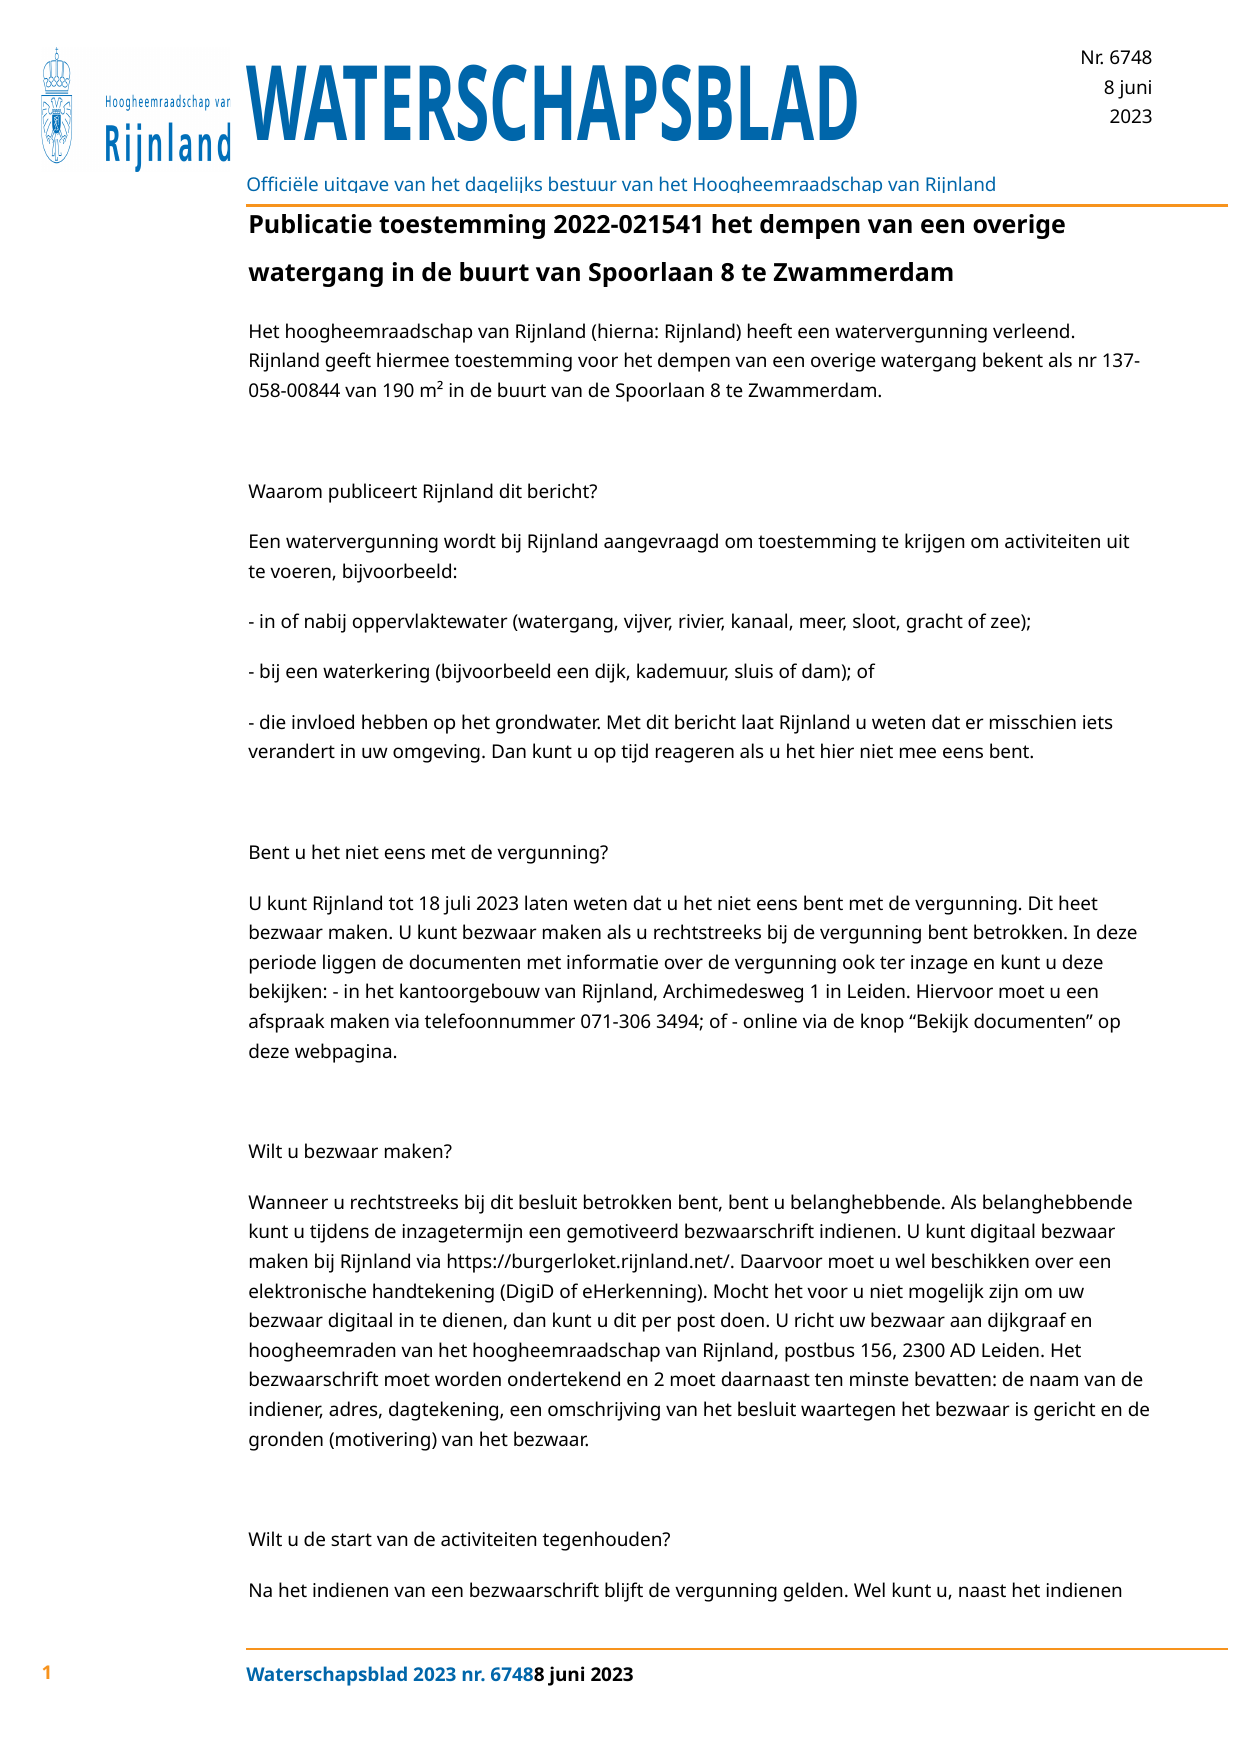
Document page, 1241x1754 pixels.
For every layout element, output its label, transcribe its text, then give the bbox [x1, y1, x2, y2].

text Waarom publiceert Rijnland dit bericht? [248, 478, 1152, 504]
text Een watervergunning wordt bij Rijnland aangevraagd om toestemming te krijgen om activiteiten uit te voeren, bijvoorbeeld: [248, 528, 1152, 584]
picture [41, 47, 231, 172]
text - bij een waterkering (bijvoorbeeld een dijk, kademuur, sluis of dam); of [248, 659, 1152, 684]
text Wanneer u rechtstreeks bij dit besluit betrokken bent, bent u belanghebbende. Als belanghebbende kunt u tijdens de inzagetermijn een gemotiveerd bezwaarschrift indienen. U kunt digitaal bezwaar maken bij Rijnland via https://burgerloket.rijnland.net/. Daarvoor moet u wel beschikken over een elektronische handtekening (DigiD of eHerkenning). Mocht het voor u niet mogelijk zijn om uw bezwaar digitaal in te dienen, dan kunt u dit per post doen. U richt uw bezwaar aan dijkgraaf en hoogheemraden van het hoogheemraadschap van Rijnland, postbus 156, 2300 AD Leiden. Het bezwaarschrift moet worden ondertekend en 2 moet daarnaast ten minste bevatten: de naam van de indiener, adres, dagtekening, een omschrijving van het besluit waartegen het bezwaar is gericht en de gronden (motivering) van het bezwaar. [248, 1189, 1152, 1452]
text Wilt u bezwaar maken? [248, 1139, 1152, 1164]
text U kunt Rijnland tot 18 juli 2023 laten weten dat u het niet eens bent met de vergunning. Dit heet bezwaar maken. U kunt bezwaar maken als u rechtstreeks bij de vergunning bent betrokken. In deze periode liggen de documenten met informatie over de vergunning ook ter inzage en kunt u deze bekijken: - in het kantoorgebouw van Rijnland, Archimedesweg 1 in Leiden. Hiervoor moet u een afspraak maken via telefoonnummer 071-306 3494; of - online via de knop “Bekijk documenten” op deze webpagina. [248, 890, 1152, 1064]
text - in of nabij oppervlaktewater (watergang, vijver, rivier, kanaal, meer, sloot, gracht of zee); [248, 608, 1152, 634]
text Na het indienen van een bezwaarschrift blijft de vergunning gelden. Wel kunt u, naast het indienen [248, 1577, 1152, 1603]
text - die invloed hebben op het grondwater. Met dit bericht laat Rijnland u weten dat er misschien iets verandert in uw omgeving. Dan kunt u op tijd reageren als u het hier niet mee eens bent. [248, 709, 1152, 764]
text Publicatie toestemming 2022-021541 het dempen van een overige watergang in de buurt van Spoorlaan 8 te Zwammerdam [248, 207, 1152, 288]
text Bent u het niet eens met de vergunning? [248, 839, 1152, 865]
text Wilt u de start van de activiteiten tegenhouden? [248, 1527, 1152, 1552]
text Het hoogheemraadschap van Rijnland (hierna: Rijnland) heeft een watervergunning verleend. Rijnland geeft hiermee toestemming voor het dempen van een overige watergang bekent als nr 137-058-00844 van 190 m² in de buurt van de Spoorlaan 8 te Zwammerdam. [248, 318, 1152, 403]
